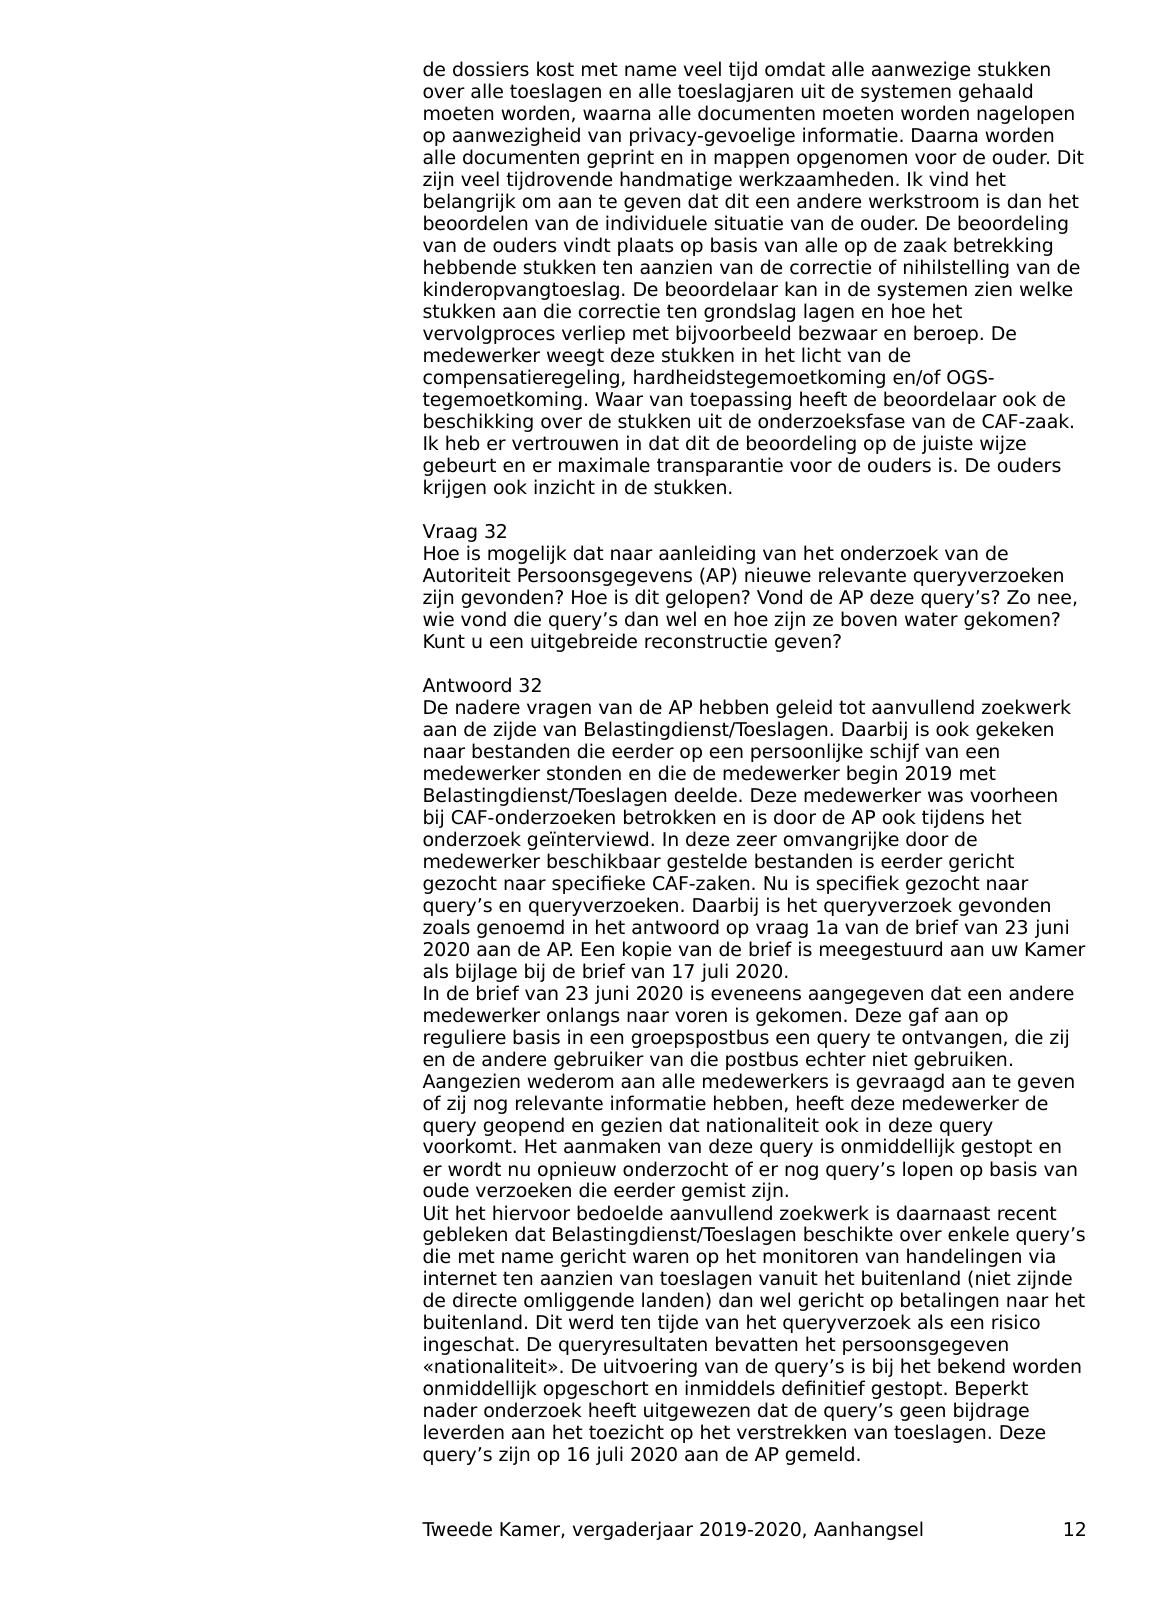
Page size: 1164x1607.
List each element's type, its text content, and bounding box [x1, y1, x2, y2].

text In de brief van 23 juni 2020 is eveneens aangegeven dat een andere medewerker onlangs naar voren is gekomen. Deze gaf aan op reguliere basis in een groepspostbus een query te ontvangen, die zij en de andere gebruiker van die postbus echter niet gebruiken. Aangezien wederom aan alle medewerkers is gevraagd aan te geven of zij nog relevante informatie hebben, heeft deze medewerker de query geopend en gezien dat nationaliteit ook in deze query voorkomt. Het aanmaken van deze query is onmiddellijk gestopt en er wordt nu opnieuw onderzocht of er nog query’s lopen op basis van oude verzoeken die eerder gemist zijn. [422, 983, 1087, 1202]
text Antwoord 32 [422, 675, 1087, 697]
text Hoe is mogelijk dat naar aanleiding van het onderzoek van de Autoriteit Persoonsgegevens (AP) nieuwe relevante queryverzoeken zijn gevonden? Hoe is dit gelopen? Vond de AP deze query’s? Zo nee, wie vond die query’s dan wel en hoe zijn ze boven water gekomen? Kunt u een uitgebreide reconstructie geven? [422, 543, 1087, 653]
text De nadere vragen van de AP hebben geleid tot aanvullend zoekwerk aan de zijde van Belastingdienst/Toeslagen. Daarbij is ook gekeken naar bestanden die eerder op een persoonlijke schijf van een medewerker stonden en die de medewerker begin 2019 met Belastingdienst/Toeslagen deelde. Deze medewerker was voorheen bij CAF-onderzoeken betrokken en is door de AP ook tijdens het onderzoek geïnterviewd. In deze zeer omvangrijke door de medewerker beschikbaar gestelde bestanden is eerder gericht gezocht naar specifieke CAF-zaken. Nu is specifiek gezocht naar query’s en queryverzoeken. Daarbij is het queryverzoek gevonden zoals genoemd in het antwoord op vraag 1a van de brief van 23 juni 2020 aan de AP. Een kopie van de brief is meegestuurd aan uw Kamer als bijlage bij de brief van 17 juli 2020. [422, 697, 1087, 983]
text Vraag 32 [422, 521, 1087, 543]
text Uit het hiervoor bedoelde aanvullend zoekwerk is daarnaast recent gebleken dat Belastingdienst/Toeslagen beschikte over enkele query’s die met name gericht waren op het monitoren van handelingen via internet ten aanzien van toeslagen vanuit het buitenland (niet zijnde de directe omliggende landen) dan wel gericht op betalingen naar het buitenland. Dit werd ten tijde van het queryverzoek als een risico ingeschat. De queryresultaten bevatten het persoonsgegeven «nationaliteit». De uitvoering van de query’s is bij het bekend worden onmiddellijk opgeschort en inmiddels definitief gestopt. Beperkt nader onderzoek heeft uitgewezen dat de query’s geen bijdrage leverden aan het toezicht op het verstrekken van toeslagen. Deze query’s zijn op 16 juli 2020 aan de AP gemeld. [422, 1202, 1087, 1466]
text de dossiers kost met name veel tijd omdat alle aanwezige stukken over alle toeslagen en alle toeslagjaren uit de systemen gehaald moeten worden, waarna alle documenten moeten worden nagelopen op aanwezigheid van privacy-gevoelige informatie. Daarna worden alle documenten geprint en in mappen opgenomen voor de ouder. Dit zijn veel tijdrovende handmatige werkzaamheden. Ik vind het belangrijk om aan te geven dat dit een andere werkstroom is dan het beoordelen van de individuele situatie van de ouder. De beoordeling van de ouders vindt plaats op basis van alle op de zaak betrekking hebbende stukken ten aanzien van de correctie of nihilstelling van de kinderopvangtoeslag. De beoordelaar kan in de systemen zien welke stukken aan die correctie ten grondslag lagen en hoe het vervolgproces verliep met bijvoorbeeld bezwaar en beroep. De medewerker weegt deze stukken in het licht van de compensatieregeling, hardheidstegemoetkoming en/of OGS-tegemoetkoming. Waar van toepassing heeft de beoordelaar ook de beschikking over de stukken uit de onderzoeksfase van de CAF-zaak. Ik heb er vertrouwen in dat dit de beoordeling op de juiste wijze gebeurt en er maximale transparantie voor de ouders is. De ouders krijgen ook inzicht in de stukken. [422, 59, 1087, 499]
